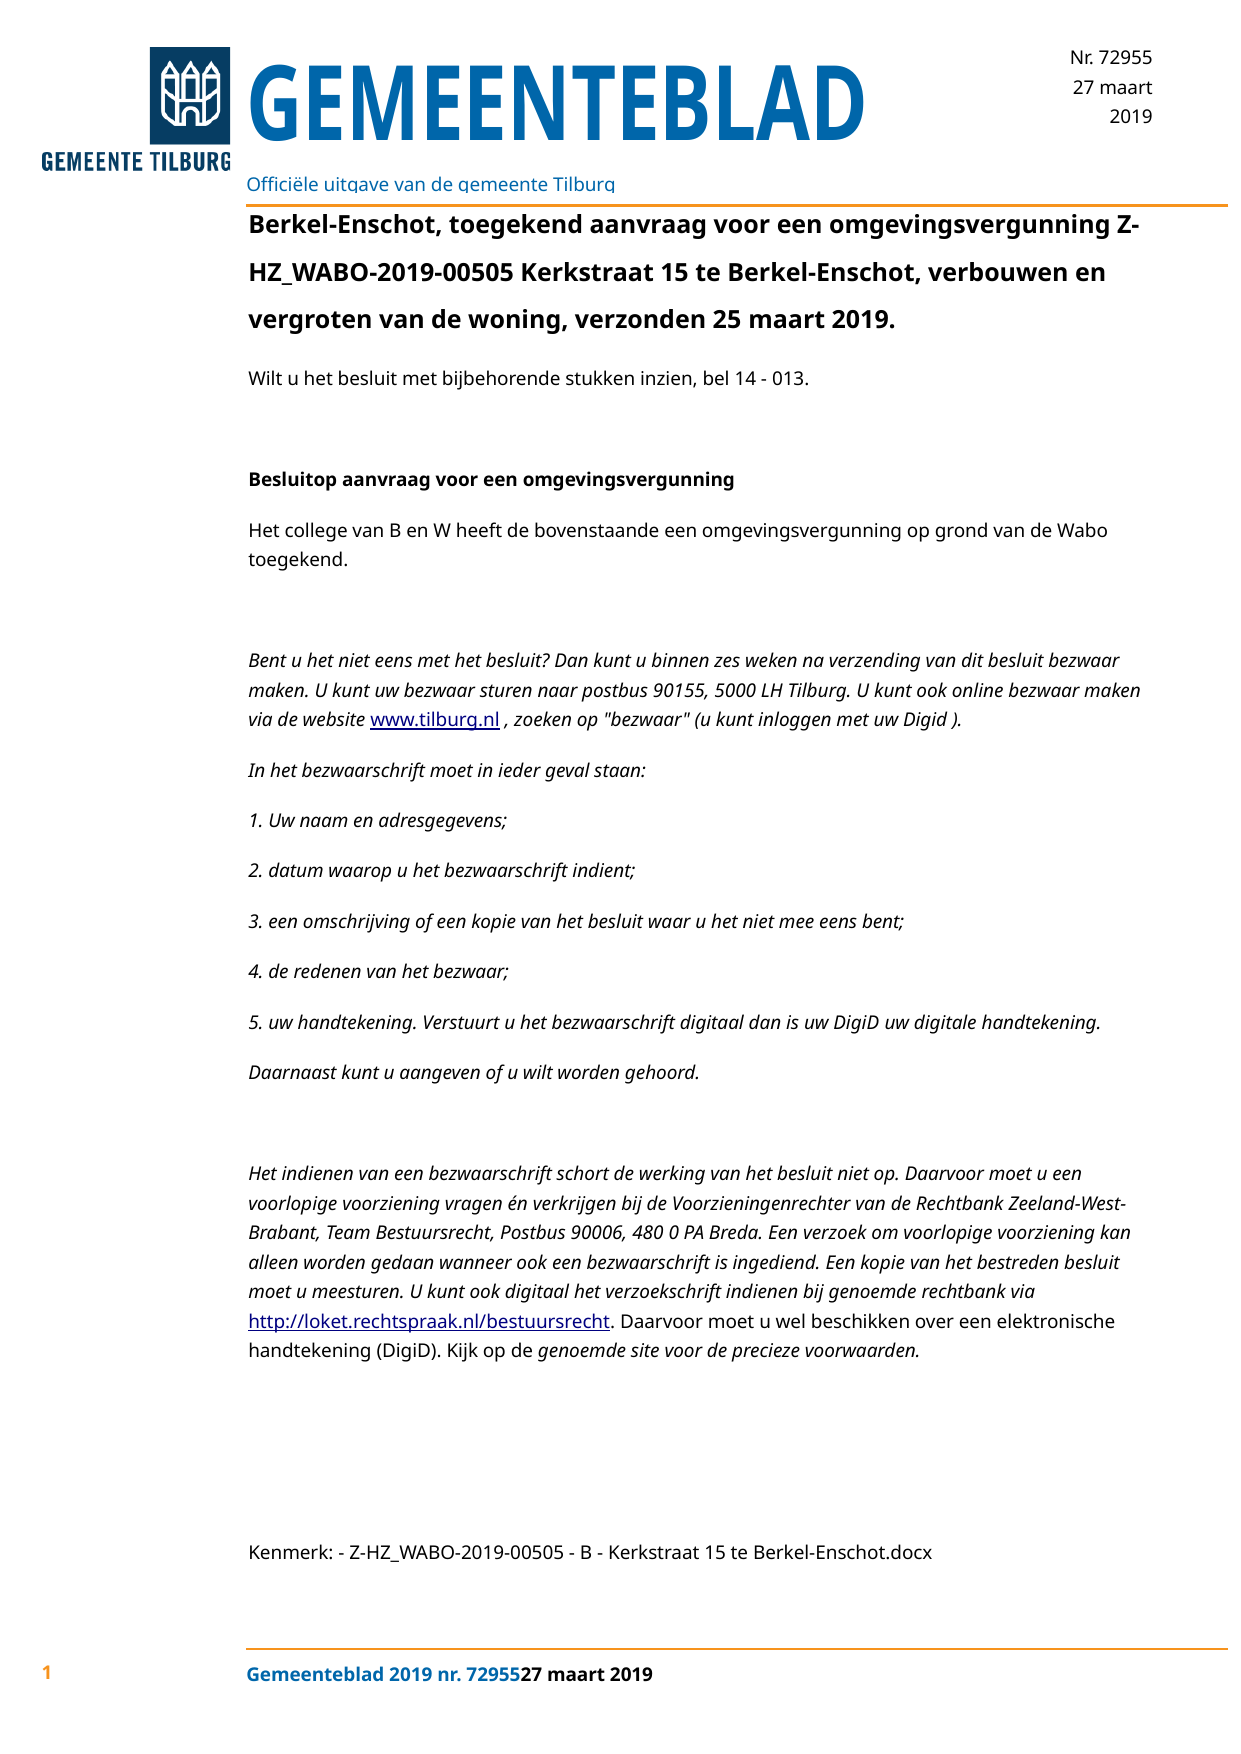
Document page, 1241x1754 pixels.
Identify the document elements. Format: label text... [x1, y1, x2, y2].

text 4. de redenen van het bezwaar; [248, 958, 1152, 984]
text Wilt u het besluit met bijbehorende stukken inzien, bel 14 - 013. [248, 366, 1152, 391]
text 1. Uw naam en adresgegevens; [248, 807, 1152, 833]
text Besluitop aanvraag voor een omgevingsvergunning [248, 466, 1152, 492]
text Kenmerk: - Z-HZ_WABO-2019-00505 - B - Kerkstraat 15 te Berkel-Enschot.docx [248, 1539, 1152, 1565]
text Daarnaast kunt u aangeven of u wilt worden gehoord. [248, 1059, 1152, 1085]
text Bent u het niet eens met het besluit? Dan kunt u binnen zes weken na verzending van dit besluit bezwaar maken. U kunt uw bezwaar sturen naar postbus 90155, 5000 LH Tilburg. U kunt ook online bezwaar maken via de website www.tilburg.nl , zoeken op "bezwaar" (u kunt inloggen met uw Digid ). [248, 647, 1152, 732]
text Het indienen van een bezwaarschrift schort de werking van het besluit niet op. Daarvoor moet u een voorlopige voorziening vragen én verkrijgen bij de Voorzieningenrechter van de Rechtbank Zeeland-West-Brabant, Team Bestuursrecht, Postbus 90006, 480 0 PA Breda. Een verzoek om voorlopige voorziening kan alleen worden gedaan wanneer ook een bezwaarschrift is ingediend. Een kopie van het bestreden besluit moet u meesturen. U kunt ook digitaal het verzoekschrift indienen bij genoemde rechtbank via http://loket.rechtspraak.nl/bestuursrecht. Daarvoor moet u wel beschikken over een elektronische handtekening (DigiD). Kijk op de genoemde site voor de precieze voorwaarden. [248, 1160, 1152, 1363]
text 3. een omschrijving of een kopie van het besluit waar u het niet mee eens bent; [248, 908, 1152, 934]
text 5. uw handtekening. Verstuurt u het bezwaarschrift digitaal dan is uw DigiD uw digitale handtekening. [248, 1009, 1152, 1034]
text Het college van B en W heeft de bovenstaande een omgevingsvergunning op grond van de Wabo toegekend. [248, 517, 1152, 572]
text 2. datum waarop u het bezwaarschrift indient; [248, 858, 1152, 883]
picture [41, 47, 231, 172]
text Berkel-Enschot, toegekend aanvraag voor een omgevingsvergunning Z-HZ_WABO-2019-00505 Kerkstraat 15 te Berkel-Enschot, verbouwen en vergroten van de woning, verzonden 25 maart 2019. [248, 207, 1152, 336]
text In het bezwaarschrift moet in ieder geval staan: [248, 757, 1152, 782]
